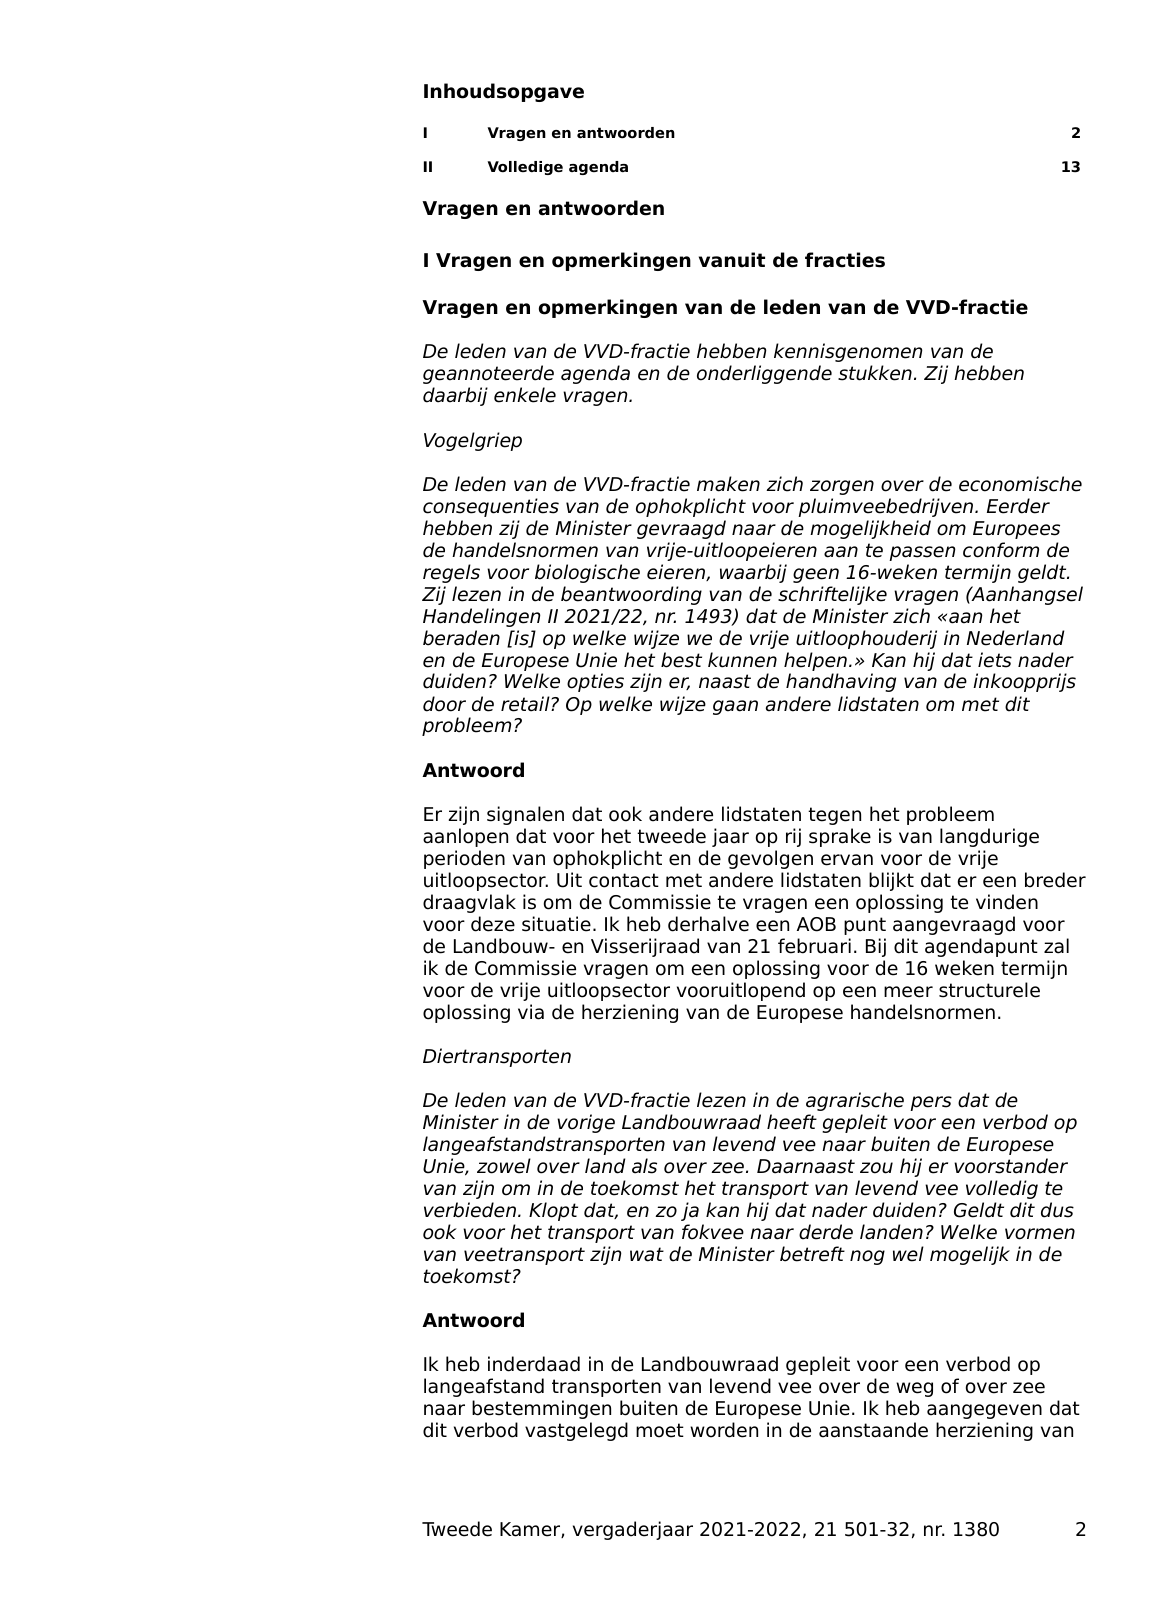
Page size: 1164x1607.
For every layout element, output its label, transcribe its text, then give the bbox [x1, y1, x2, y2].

subtitle Vragen en opmerkingen van de leden van de VVD-fractie [422, 297, 1087, 319]
subtitle Antwoord [422, 1310, 1087, 1332]
text Er zijn signalen dat ook andere lidstaten tegen het probleem aanlopen dat voor het tweede jaar op rij sprake is van langdurige perioden van ophokplicht en de gevolgen ervan voor de vrije uitloopsector. Uit contact met andere lidstaten blijkt dat er een breder draagvlak is om de Commissie te vragen een oplossing te vinden voor deze situatie. Ik heb derhalve een AOB punt aangevraagd voor de Landbouw- en Visserijraad van 21 februari. Bij dit agendapunt zal ik de Commissie vragen om een oplossing voor de 16 weken termijn voor de vrije uitloopsector vooruitlopend op een meer structurele oplossing via de herziening van de Europese handelsnormen. [422, 804, 1087, 1023]
table_header Vragen en antwoorden [481, 125, 1013, 142]
subtitle Antwoord [422, 759, 1087, 782]
subtitle Diertransporten [422, 1046, 1087, 1068]
subtitle Vragen en antwoorden [422, 198, 1087, 220]
subtitle I Vragen en opmerkingen vanuit de fracties [422, 250, 1087, 272]
table_header I [422, 125, 481, 142]
text De leden van de VVD-fractie lezen in de agrarische pers dat de Minister in de vorige Landbouwraad heeft gepleit voor een verbod op langeafstandstransporten van levend vee naar buiten de Europese Unie, zowel over land als over zee. Daarnaast zou hij er voorstander van zijn om in de toekomst het transport van levend vee volledig te verbieden. Klopt dat, en zo ja kan hij dat nader duiden? Geldt dit dus ook voor het transport van fokvee naar derde landen? Welke vormen van veetransport zijn wat de Minister betreft nog wel mogelijk in de toekomst? [422, 1090, 1087, 1288]
table_cell [1013, 142, 1087, 159]
text Ik heb inderdaad in de Landbouwraad gepleit voor een verbod op langeafstand transporten van levend vee over de weg of over zee naar bestemmingen buiten de Europese Unie. Ik heb aangegeven dat dit verbod vastgelegd moet worden in de aanstaande herziening van [422, 1354, 1087, 1442]
table_cell [422, 142, 481, 159]
table_cell 13 [1013, 159, 1087, 176]
table_cell II [422, 159, 481, 176]
table_cell [481, 142, 1013, 159]
subtitle Inhoudsopgave [422, 81, 1087, 103]
subtitle Vogelgriep [422, 429, 1087, 451]
table_cell Volledige agenda [481, 159, 1013, 176]
text De leden van de VVD-fractie maken zich zorgen over de economische consequenties van de ophokplicht voor pluimveebedrijven. Eerder hebben zij de Minister gevraagd naar de mogelijkheid om Europees de handelsnormen van vrije-uitloopeieren aan te passen conform de regels voor biologische eieren, waarbij geen 16-weken termijn geldt. Zij lezen in de beantwoording van de schriftelijke vragen (Aanhangsel Handelingen II 2021/22, nr. 1493) dat de Minister zich «aan het beraden [is] op welke wijze we de vrije uitloophouderij in Nederland en de Europese Unie het best kunnen helpen.» Kan hij dat iets nader duiden? Welke opties zijn er, naast de handhaving van de inkoopprijs door de retail? Op welke wijze gaan andere lidstaten om met dit probleem? [422, 474, 1087, 737]
text De leden van de VVD-fractie hebben kennisgenomen van de geannoteerde agenda en de onderliggende stukken. Zij hebben daarbij enkele vragen. [422, 341, 1087, 407]
table_header 2 [1013, 125, 1087, 142]
